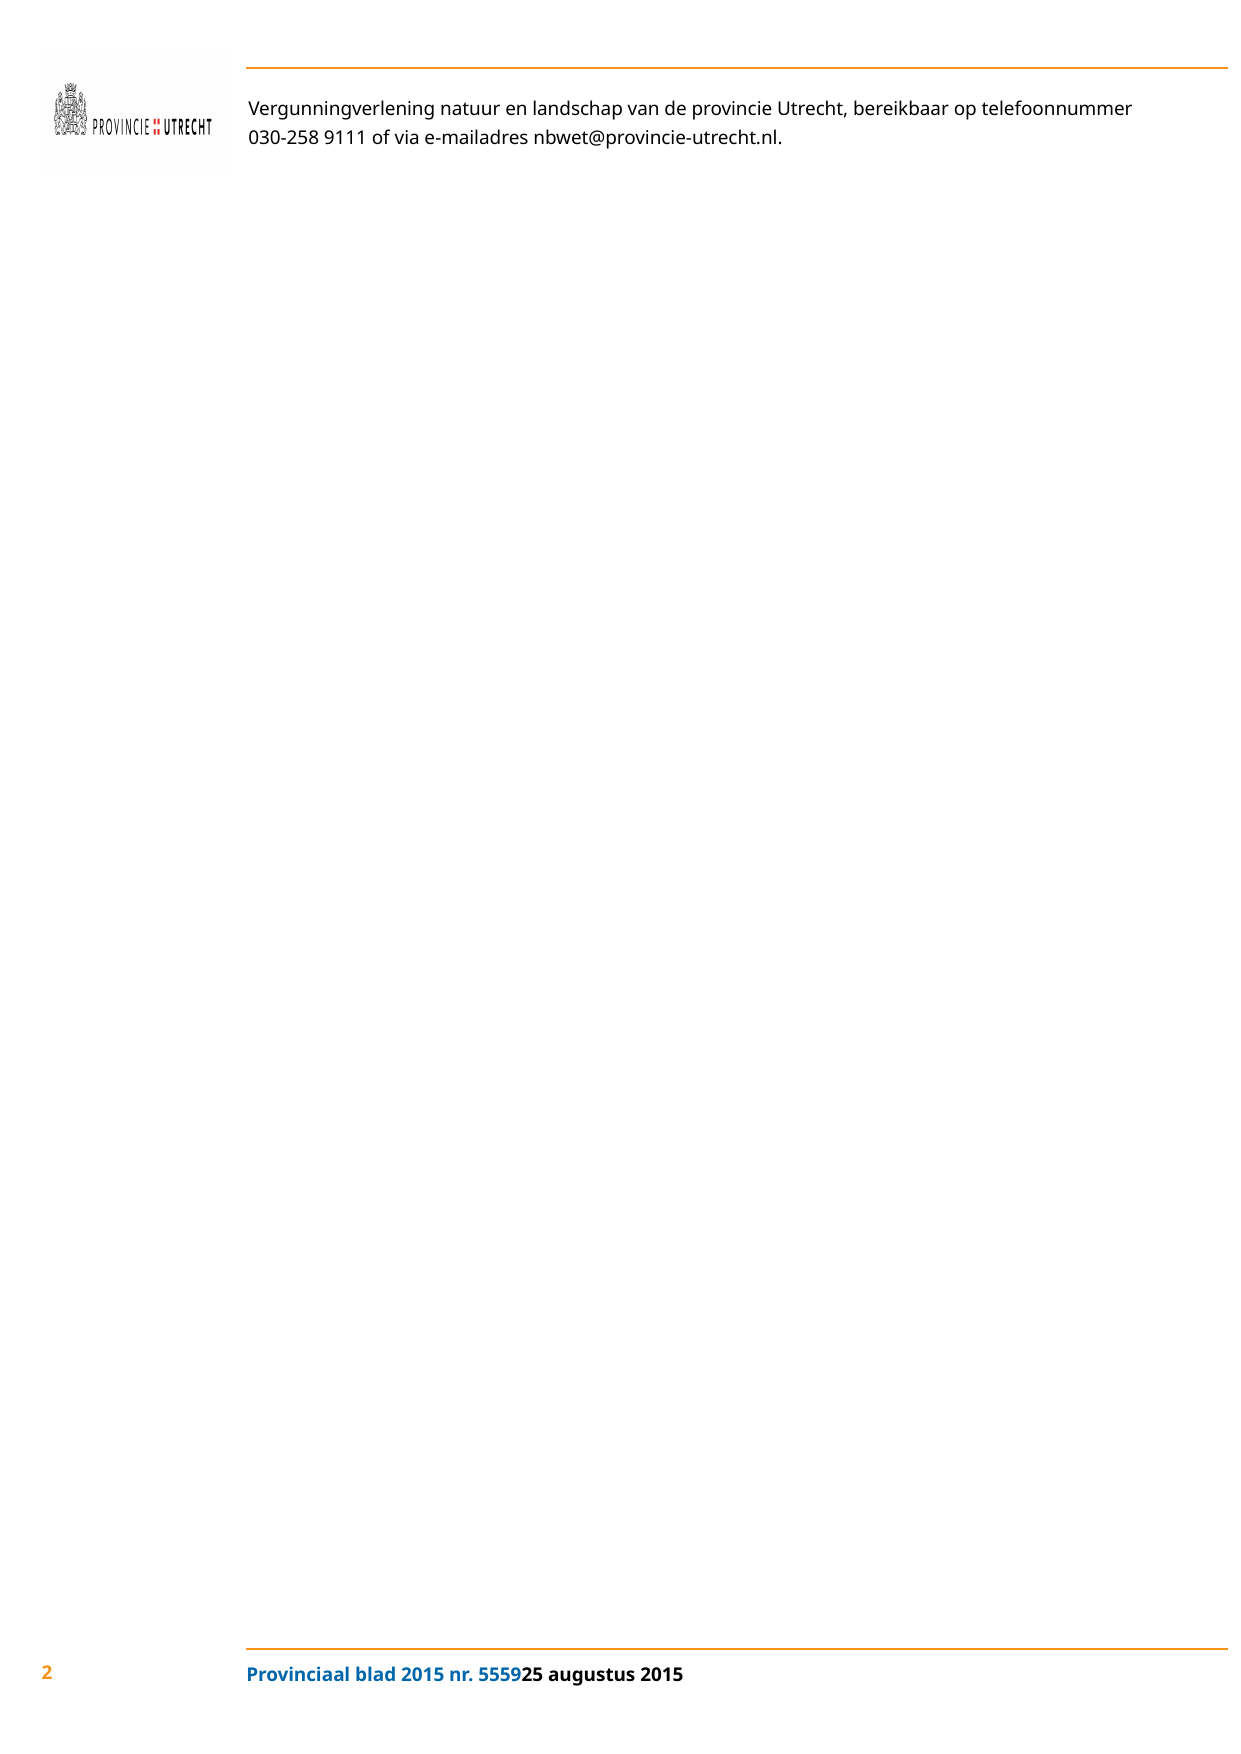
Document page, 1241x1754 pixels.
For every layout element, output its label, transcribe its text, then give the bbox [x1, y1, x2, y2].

text Vergunningverlening natuur en landschap van de provincie Utrecht, bereikbaar op telefoonnummer 030-258 9111 of via e-mailadres nbwet@provincie-utrecht.nl. [248, 95, 1152, 150]
picture [41, 47, 231, 172]
